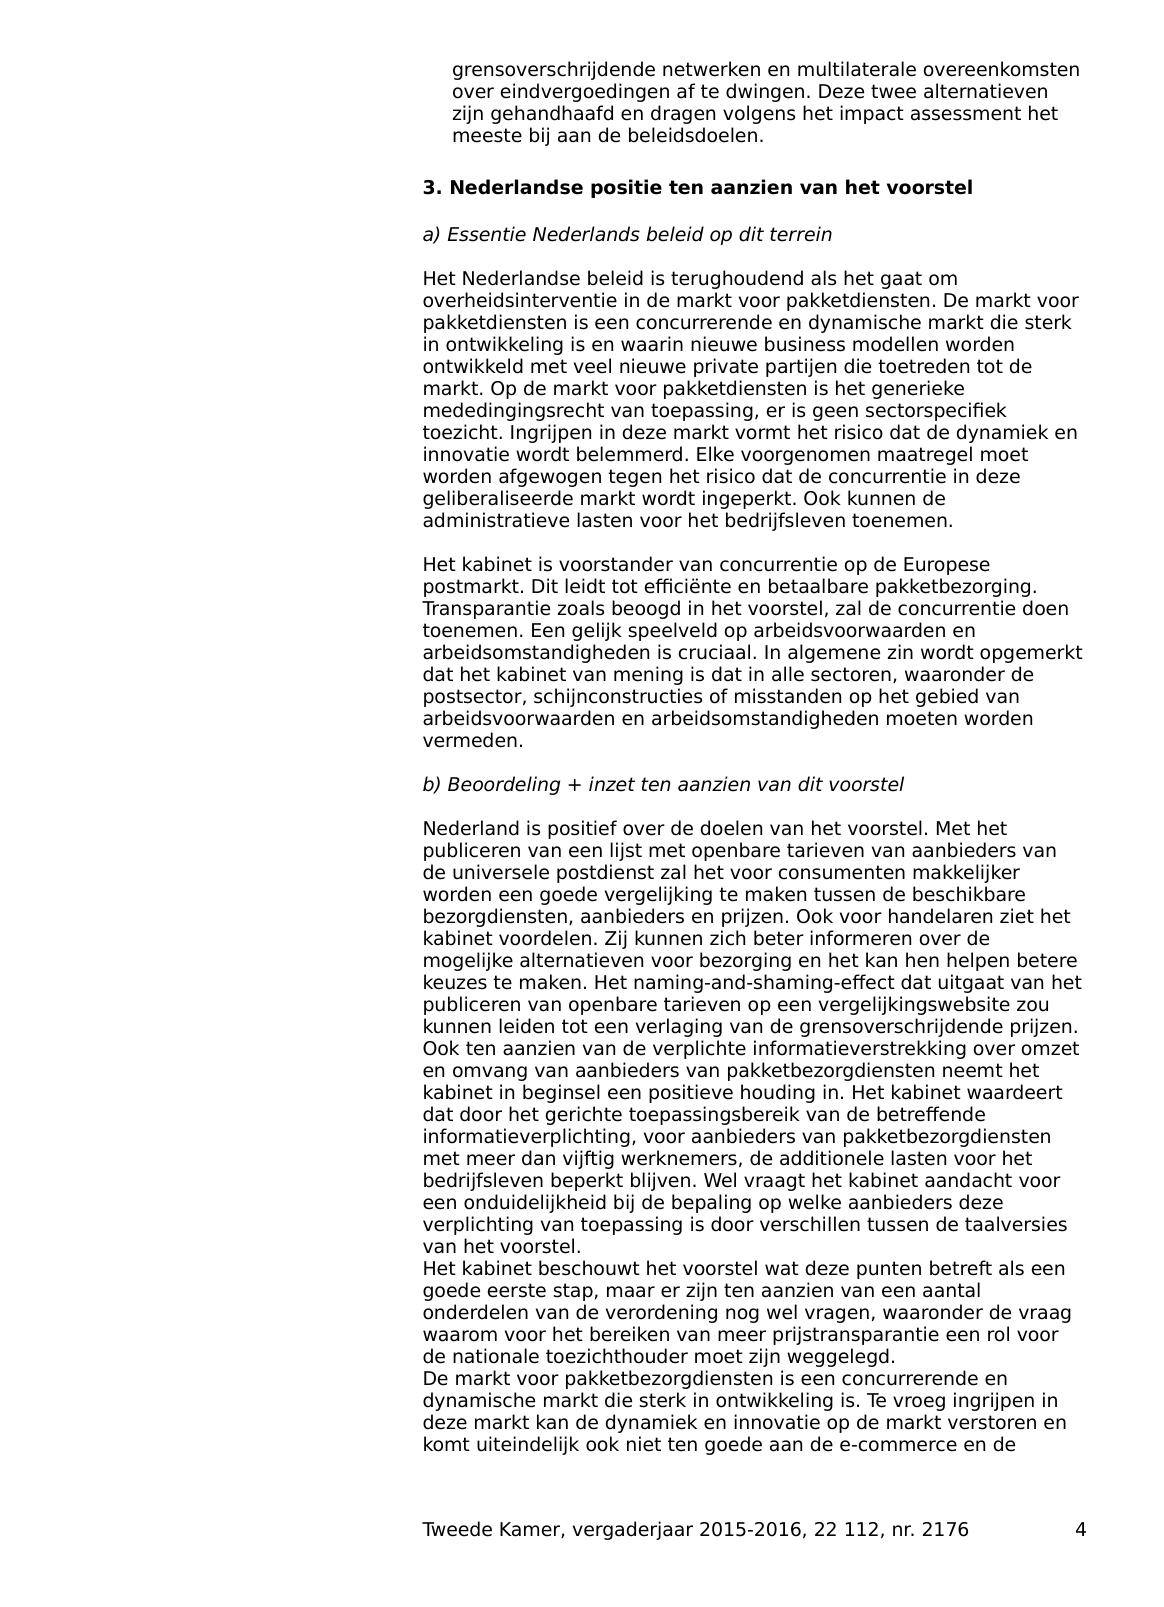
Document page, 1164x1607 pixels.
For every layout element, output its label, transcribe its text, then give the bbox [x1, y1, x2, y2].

text Het kabinet beschouwt het voorstel wat deze punten betreft als een goede eerste stap, maar er zijn ten aanzien van een aantal onderdelen van de verordening nog wel vragen, waaronder de vraag waarom voor het bereiken van meer prijstransparantie een rol voor de nationale toezichthouder moet zijn weggelegd. [422, 1258, 1087, 1368]
subtitle a) Essentie Nederlands beleid op dit terrein [422, 224, 1087, 246]
subtitle b) Beoordeling + inzet ten aanzien van dit voorstel [422, 774, 1087, 796]
text Het kabinet is voorstander van concurrentie op de Europese postmarkt. Dit leidt tot efficiënte en betaalbare pakketbezorging. Transparantie zoals beoogd in het voorstel, zal de concurrentie doen toenemen. Een gelijk speelveld op arbeidsvoorwaarden en arbeidsomstandigheden is cruciaal. In algemene zin wordt opgemerkt dat het kabinet van mening is dat in alle sectoren, waaronder de postsector, schijnconstructies of misstanden op het gebied van arbeidsvoorwaarden en arbeidsomstandigheden moeten worden vermeden. [422, 554, 1087, 752]
text Het Nederlandse beleid is terughoudend als het gaat om overheidsinterventie in de markt voor pakketdiensten. De markt voor pakketdiensten is een concurrerende en dynamische markt die sterk in ontwikkeling is en waarin nieuwe business modellen worden ontwikkeld met veel nieuwe private partijen die toetreden tot de markt. Op de markt voor pakketdiensten is het generieke mededingingsrecht van toepassing, er is geen sectorspecifiek toezicht. Ingrijpen in deze markt vormt het risico dat de dynamiek en innovatie wordt belemmerd. Elke voorgenomen maatregel moet worden afgewogen tegen het risico dat de concurrentie in deze geliberaliseerde markt wordt ingeperkt. Ook kunnen de administratieve lasten voor het bedrijfsleven toenemen. [422, 268, 1087, 532]
text Nederland is positief over de doelen van het voorstel. Met het publiceren van een lijst met openbare tarieven van aanbieders van de universele postdienst zal het voor consumenten makkelijker worden een goede vergelijking te maken tussen de beschikbare bezorgdiensten, aanbieders en prijzen. Ook voor handelaren ziet het kabinet voordelen. Zij kunnen zich beter informeren over de mogelijke alternatieven voor bezorging en het kan hen helpen betere keuzes te maken. Het naming-and-shaming-effect dat uitgaat van het publiceren van openbare tarieven op een vergelijkingswebsite zou kunnen leiden tot een verlaging van de grensoverschrijdende prijzen. Ook ten aanzien van de verplichte informatieverstrekking over omzet en omvang van aanbieders van pakketbezorgdiensten neemt het kabinet in beginsel een positieve houding in. Het kabinet waardeert dat door het gerichte toepassingsbereik van de betreffende informatieverplichting, voor aanbieders van pakketbezorgdiensten met meer dan vijftig werknemers, de additionele lasten voor het bedrijfsleven beperkt blijven. Wel vraagt het kabinet aandacht voor een onduidelijkheid bij de bepaling op welke aanbieders deze verplichting van toepassing is door verschillen tussen de taalversies van het voorstel. [422, 818, 1087, 1258]
subtitle 3. Nederlandse positie ten aanzien van het voorstel [422, 177, 1087, 199]
text grensoverschrijdende netwerken en multilaterale overeenkomsten over eindvergoedingen af te dwingen. Deze twee alternatieven zijn gehandhaafd en dragen volgens het impact assessment het meeste bij aan de beleidsdoelen. [422, 59, 1087, 147]
text De markt voor pakketbezorgdiensten is een concurrerende en dynamische markt die sterk in ontwikkeling is. Te vroeg ingrijpen in deze markt kan de dynamiek en innovatie op de markt verstoren en komt uiteindelijk ook niet ten goede aan de e-commerce en de [422, 1368, 1087, 1456]
